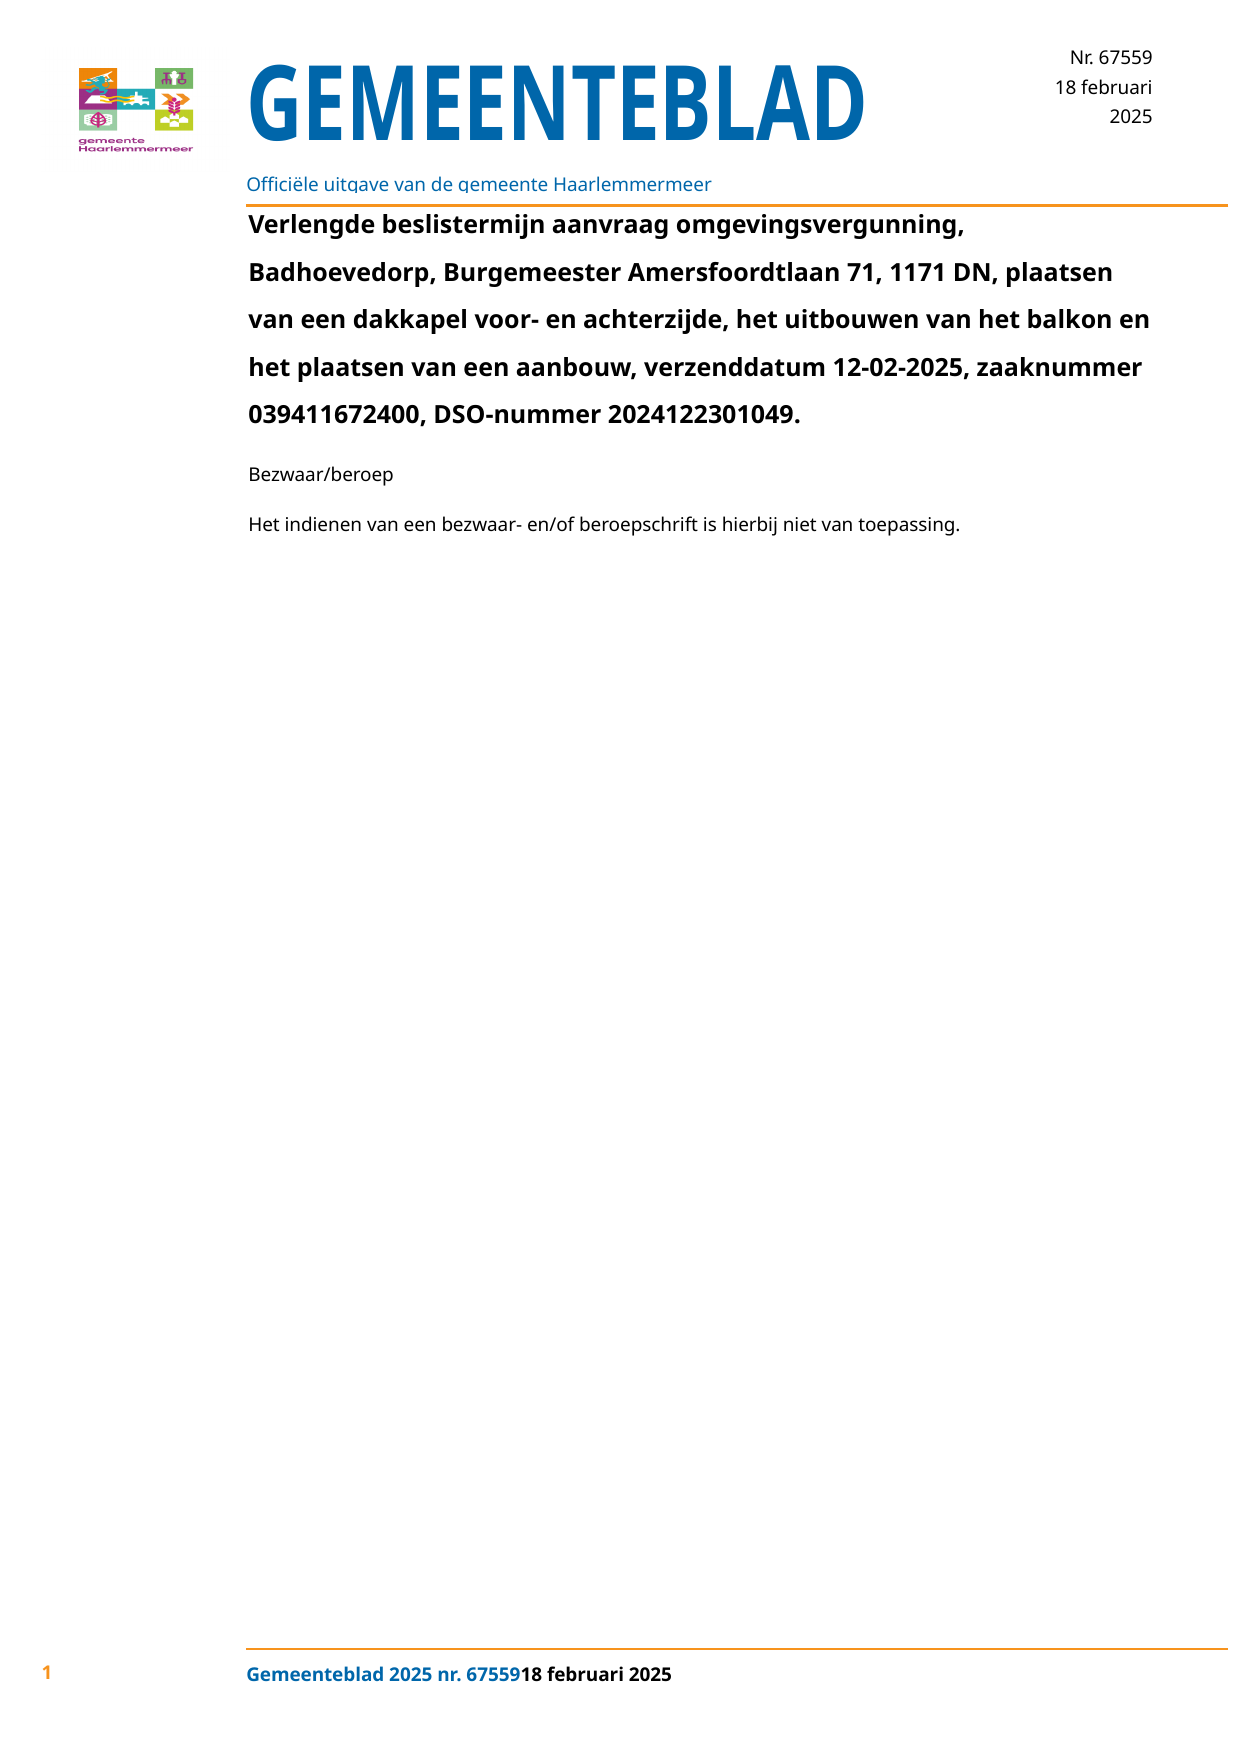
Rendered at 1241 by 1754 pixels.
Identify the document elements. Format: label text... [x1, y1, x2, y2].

text Verlengde beslistermijn aanvraag omgevingsvergunning, Badhoevedorp, Burgemeester Amersfoordtlaan 71, 1171 DN, plaatsen van een dakkapel voor- en achterzijde, het uitbouwen van het balkon en het plaatsen van een aanbouw, verzenddatum 12-02-2025, zaaknummer 039411672400, DSO-nummer 2024122301049. [248, 207, 1152, 431]
text Bezwaar/beroep [248, 461, 1152, 486]
picture [41, 47, 231, 172]
text Het indienen van een bezwaar- en/of beroepschrift is hierbij niet van toepassing. [248, 511, 1152, 537]
